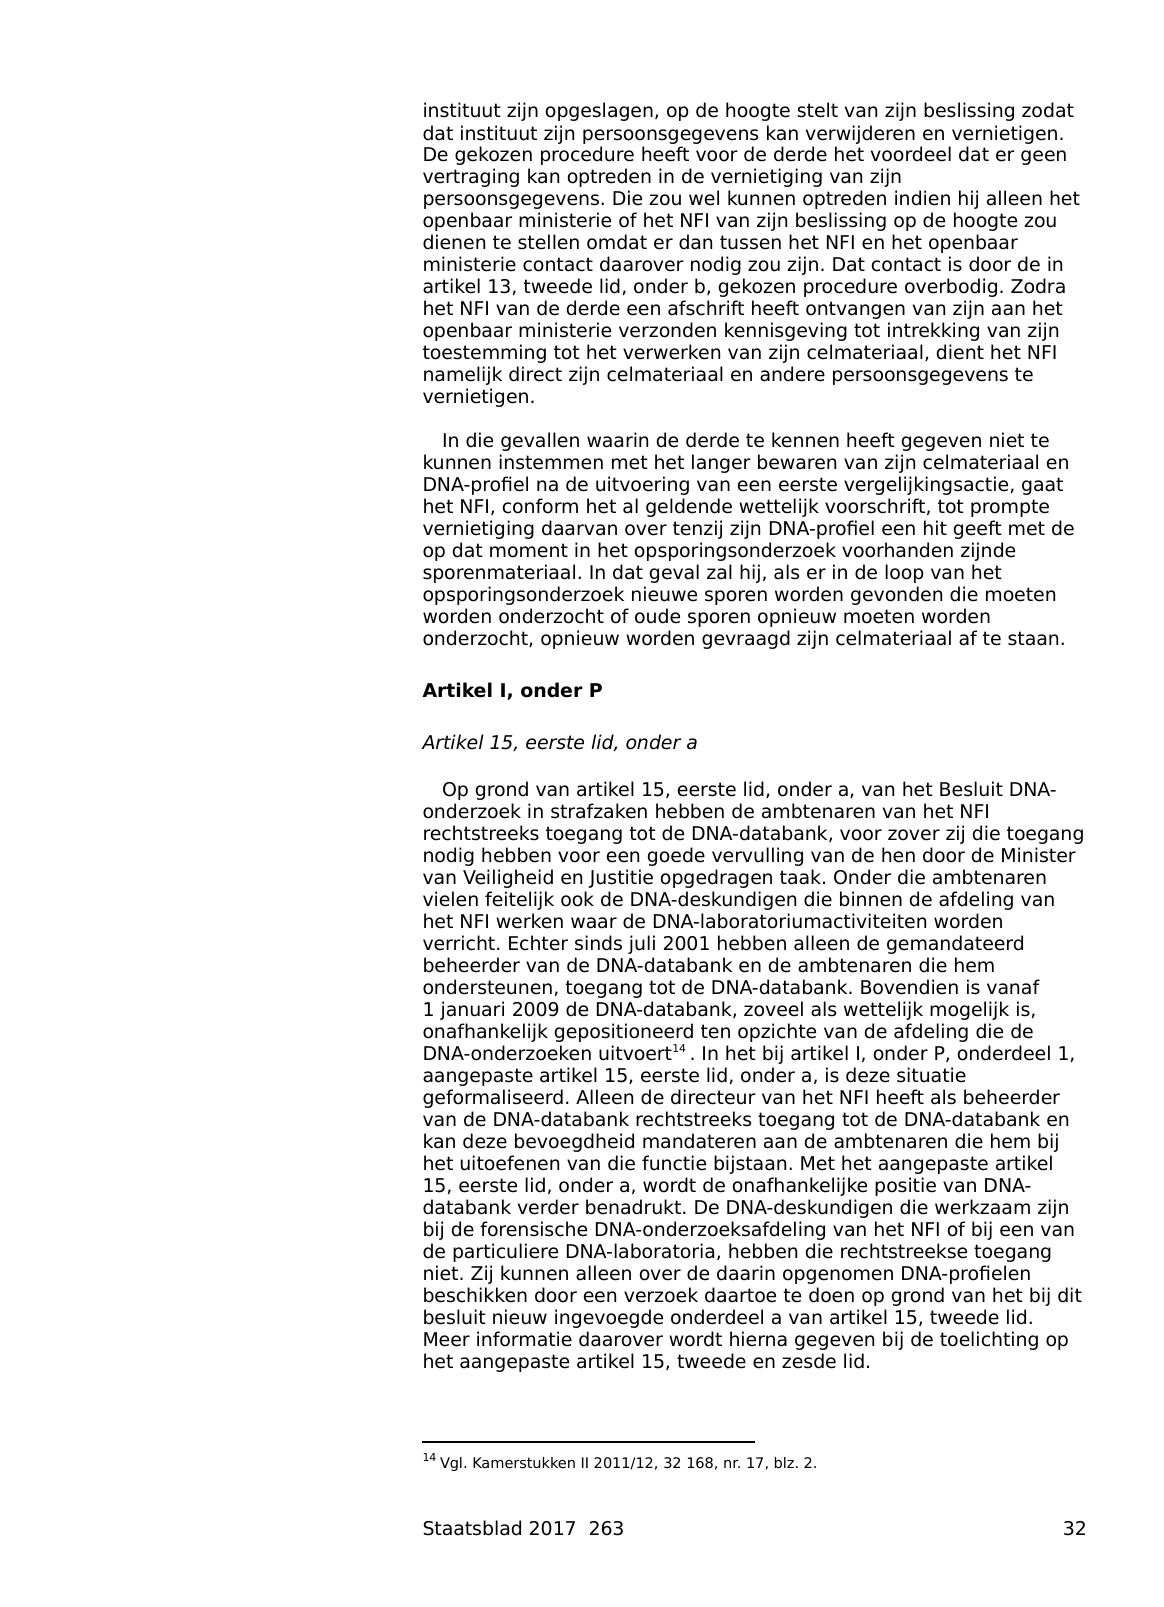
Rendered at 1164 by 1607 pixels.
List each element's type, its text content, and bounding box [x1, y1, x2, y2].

text instituut zijn opgeslagen, op de hoogte stelt van zijn beslissing zodat dat instituut zijn persoonsgegevens kan verwijderen en vernietigen. De gekozen procedure heeft voor de derde het voordeel dat er geen vertraging kan optreden in de vernietiging van zijn persoonsgegevens. Die zou wel kunnen optreden indien hij alleen het openbaar ministerie of het NFI van zijn beslissing op de hoogte zou dienen te stellen omdat er dan tussen het NFI en het openbaar ministerie contact daarover nodig zou zijn. Dat contact is door de in artikel 13, tweede lid, onder b, gekozen procedure overbodig. Zodra het NFI van de derde een afschrift heeft ontvangen van zijn aan het openbaar ministerie verzonden kennisgeving tot intrekking van zijn toestemming tot het verwerken van zijn celmateriaal, dient het NFI namelijk direct zijn celmateriaal en andere persoonsgegevens te vernietigen. [422, 100, 1087, 408]
text In die gevallen waarin de derde te kennen heeft gegeven niet te kunnen instemmen met het langer bewaren van zijn celmateriaal en DNA-profiel na de uitvoering van een eerste vergelijkingsactie, gaat het NFI, conform het al geldende wettelijk voorschrift, tot prompte vernietiging daarvan over tenzij zijn DNA-profiel een hit geeft met de op dat moment in het opsporingsonderzoek voorhanden zijnde sporenmateriaal. In dat geval zal hij, als er in de loop van het opsporingsonderzoek nieuwe sporen worden gevonden die moeten worden onderzocht of oude sporen opnieuw moeten worden onderzocht, opnieuw worden gevraagd zijn celmateriaal af te staan. [422, 430, 1087, 650]
text Vgl. Kamerstukken II 2011/12, 32 168, nr. 17, blz. 2. [422, 1451, 1087, 1473]
subtitle Artikel 15, eerste lid, onder a [422, 732, 1087, 754]
text Op grond van artikel 15, eerste lid, onder a, van het Besluit DNA-onderzoek in strafzaken hebben de ambtenaren van het NFI rechtstreeks toegang tot de DNA-databank, voor zover zij die toegang nodig hebben voor een goede vervulling van de hen door de Minister van Veiligheid en Justitie opgedragen taak. Onder die ambtenaren vielen feitelijk ook de DNA-deskundigen die binnen de afdeling van het NFI werken waar de DNA-laboratoriumactiviteiten worden verricht. Echter sinds juli 2001 hebben alleen de gemandateerd beheerder van de DNA-databank en de ambtenaren die hem ondersteunen, toegang tot de DNA-databank. Bovendien is vanaf 1 januari 2009 de DNA-databank, zoveel als wettelijk mogelijk is, onafhankelijk gepositioneerd ten opzichte van de afdeling die de DNA-onderzoeken uitvoert. In het bij artikel I, onder P, onderdeel 1, aangepaste artikel 15, eerste lid, onder a, is deze situatie geformaliseerd. Alleen de directeur van het NFI heeft als beheerder van de DNA-databank rechtstreeks toegang tot de DNA-databank en kan deze bevoegdheid mandateren aan de ambtenaren die hem bij het uitoefenen van die functie bijstaan. Met het aangepaste artikel 15, eerste lid, onder a, wordt de onafhankelijke positie van DNA-databank verder benadrukt. De DNA-deskundigen die werkzaam zijn bij de forensische DNA-onderzoeksafdeling van het NFI of bij een van de particuliere DNA-laboratoria, hebben die rechtstreekse toegang niet. Zij kunnen alleen over de daarin opgenomen DNA-profielen beschikken door een verzoek daartoe te doen op grond van het bij dit besluit nieuw ingevoegde onderdeel a van artikel 15, tweede lid. Meer informatie daarover wordt hierna gegeven bij de toelichting op het aangepaste artikel 15, tweede en zesde lid. [422, 779, 1087, 1372]
subtitle Artikel I, onder P [422, 680, 1087, 702]
